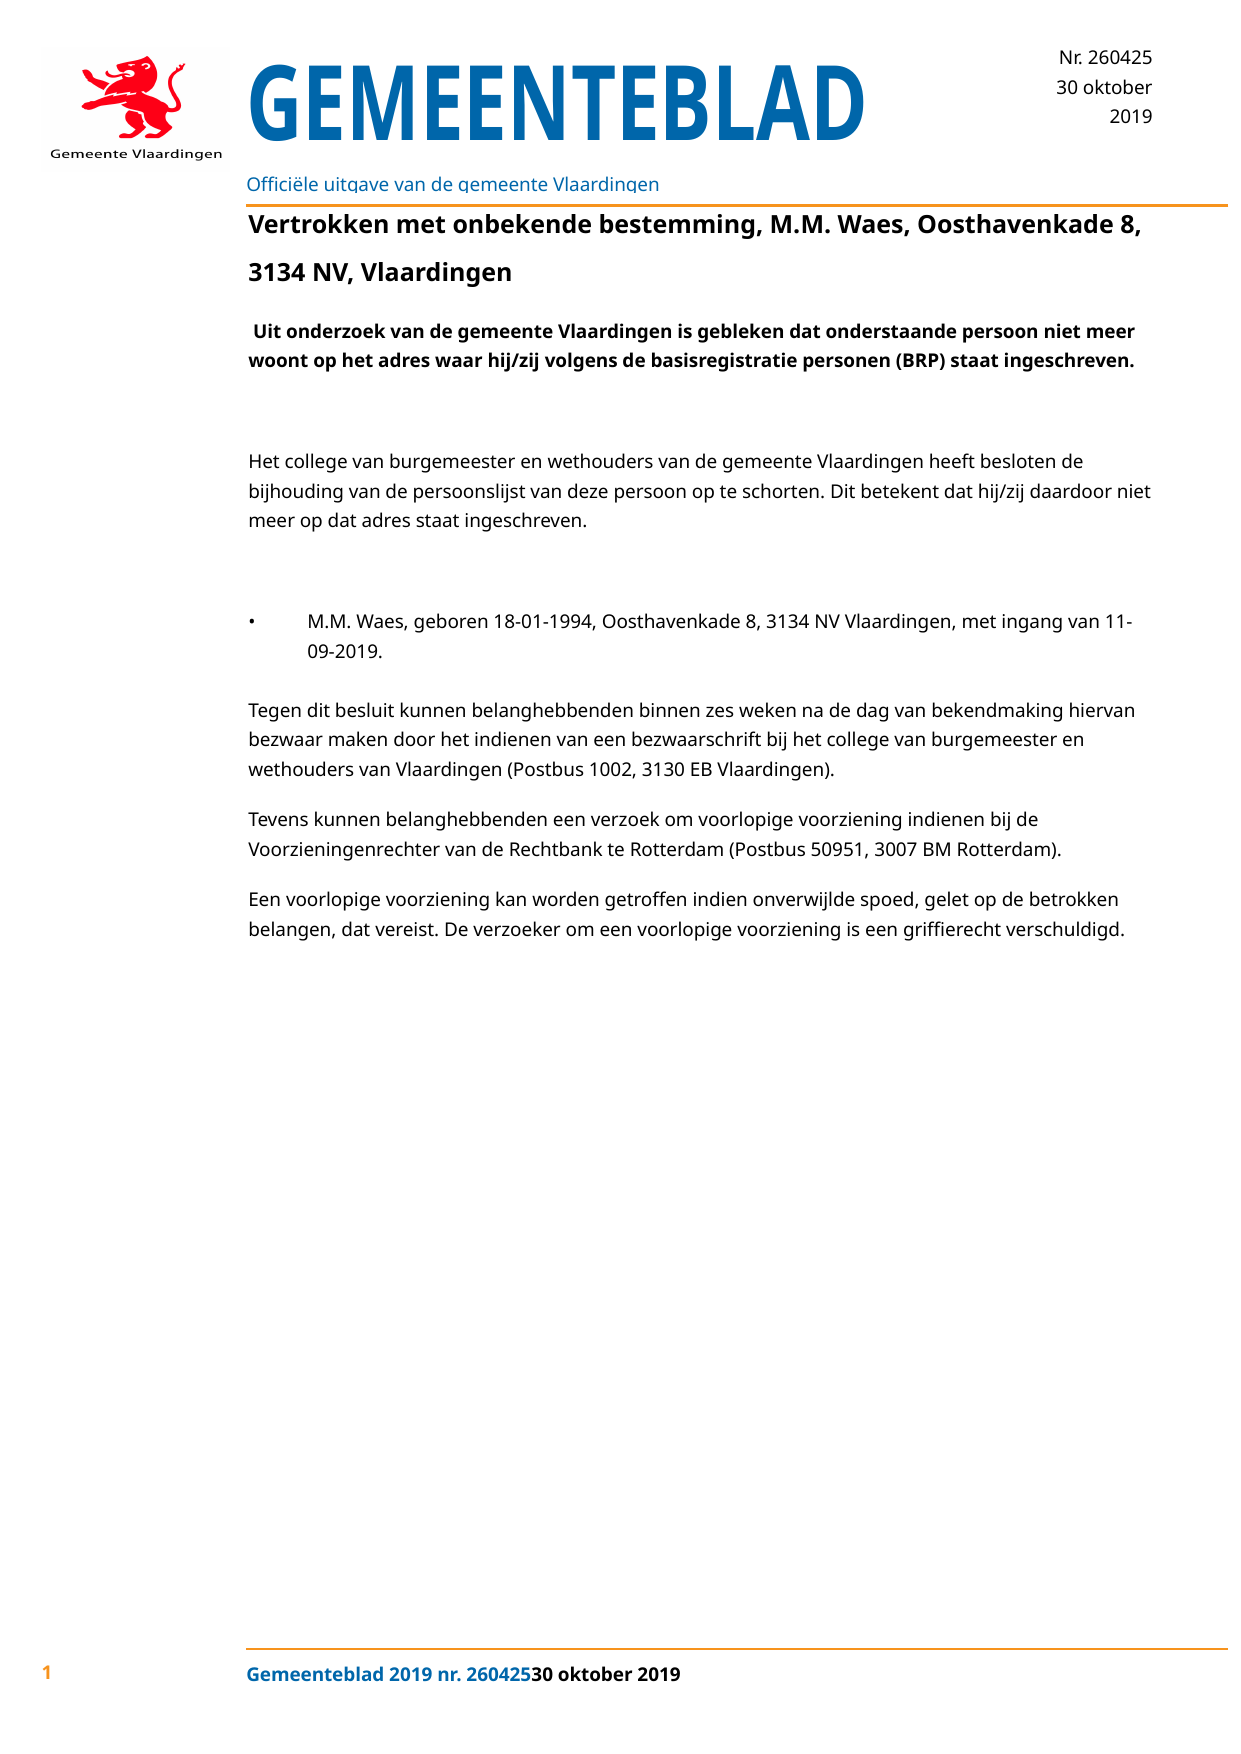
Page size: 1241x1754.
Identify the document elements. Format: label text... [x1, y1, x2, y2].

text Tegen dit besluit kunnen belanghebbenden binnen zes weken na de dag van bekendmaking hiervan bezwaar maken door het indienen van een bezwaarschrift bij het college van burgemeester en wethouders van Vlaardingen (Postbus 1002, 3130 EB Vlaardingen). [248, 697, 1152, 782]
text Het college van burgemeester en wethouders van de gemeente Vlaardingen heeft besloten de bijhouding van de persoonslijst van deze persoon op te schorten. Dit betekent dat hij/zij daardoor niet meer op dat adres staat ingeschreven. [248, 448, 1152, 533]
text Tevens kunnen belanghebbenden een verzoek om voorlopige voorziening indienen bij de Voorzieningenrechter van de Rechtbank te Rotterdam (Postbus 50951, 3007 BM Rotterdam). [248, 807, 1152, 862]
picture [41, 47, 231, 172]
text Een voorlopige voorziening kan worden getroffen indien onverwijlde spoed, gelet op de betrokken belangen, dat vereist. De verzoeker om een voorlopige voorziening is een griffierecht verschuldigd. [248, 887, 1152, 942]
list M.M. Waes, geboren 18-01-1994, Oosthavenkade 8, 3134 NV Vlaardingen, met ingang van 11-09-2019. [248, 608, 1152, 664]
text Vertrokken met onbekende bestemming, M.M. Waes, Oosthavenkade 8, 3134 NV, Vlaardingen [248, 207, 1152, 288]
text Uit onderzoek van de gemeente Vlaardingen is gebleken dat onderstaande persoon niet meer woont op het adres waar hij/zij volgens de basisregistratie personen (BRP) staat ingeschreven. [248, 318, 1152, 373]
